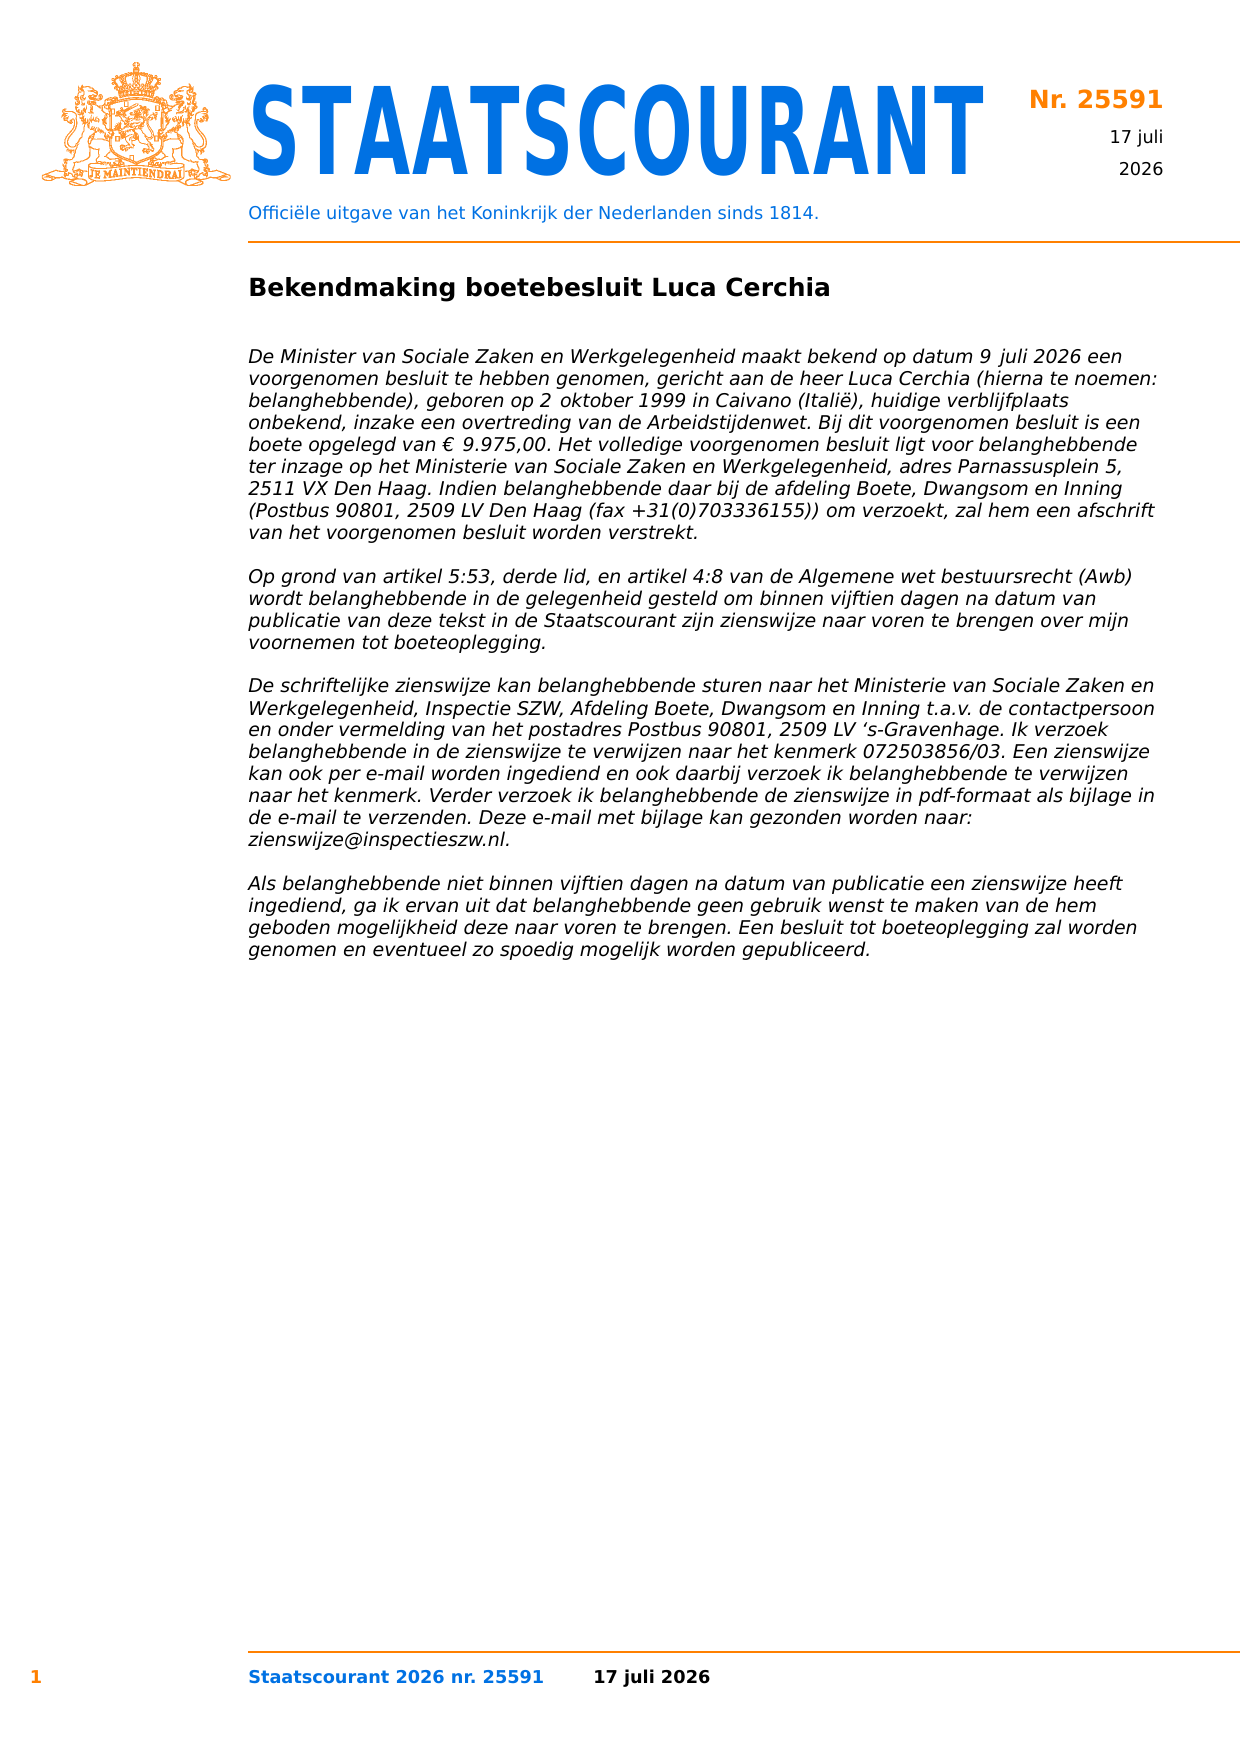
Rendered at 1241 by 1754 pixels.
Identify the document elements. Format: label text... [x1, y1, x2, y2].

table_header Nr. 25591 [998, 62, 1240, 121]
table_header STAATSCOURANT [248, 62, 998, 203]
subtitle Bekendmaking boetebesluit Luca Cerchia [248, 273, 1163, 302]
text Op grond van artikel 5:53, derde lid, en artikel 4:8 van de Algemene wet bestuursrecht (Awb) wordt belanghebbende in de gelegenheid gesteld om binnen vijftien dagen na datum van publicatie van deze tekst in de Staatscourant zijn zienswijze naar voren te brengen over mijn voornemen tot boeteoplegging. [248, 566, 1163, 653]
table_cell 2026 [998, 153, 1240, 203]
table_cell 17 juli [998, 121, 1240, 153]
table_header [25, 62, 248, 241]
picture [41, 62, 231, 186]
table_cell Officiële uitgave van het Koninkrijk der Nederlanden sinds 1814. [248, 203, 1240, 241]
text De schriftelijke zienswijze kan belanghebbende sturen naar het Ministerie van Sociale Zaken en Werkgelegenheid, Inspectie SZW, Afdeling Boete, Dwangsom en Inning t.a.v. de contactpersoon en onder vermelding van het postadres Postbus 90801, 2509 LV ‘s-Gravenhage. Ik verzoek belanghebbende in de zienswijze te verwijzen naar het kenmerk 072503856/03. Een zienswijze kan ook per e-mail worden ingediend en ook daarbij verzoek ik belanghebbende te verwijzen naar het kenmerk. Verder verzoek ik belanghebbende de zienswijze in pdf-formaat als bijlage in de e-mail te verzenden. Deze e-mail met bijlage kan gezonden worden naar: zienswijze@inspectieszw.nl. [248, 675, 1163, 851]
text Als belanghebbende niet binnen vijftien dagen na datum van publicatie een zienswijze heeft ingediend, ga ik ervan uit dat belanghebbende geen gebruik wenst te maken van de hem geboden mogelijkheid deze naar voren te brengen. Een besluit tot boeteoplegging zal worden genomen en eventueel zo spoedig mogelijk worden gepubliceerd. [248, 873, 1163, 961]
text De Minister van Sociale Zaken en Werkgelegenheid maakt bekend op datum 9 juli 2026 een voorgenomen besluit te hebben genomen, gericht aan de heer Luca Cerchia (hierna te noemen: belanghebbende), geboren op 2 oktober 1999 in Caivano (Italië), huidige verblijfplaats onbekend, inzake een overtreding van de Arbeidstijdenwet. Bij dit voorgenomen besluit is een boete opgelegd van € 9.975,00. Het volledige voorgenomen besluit ligt voor belanghebbende ter inzage op het Ministerie van Sociale Zaken en Werkgelegenheid, adres Parnassusplein 5, 2511 VX Den Haag. Indien belanghebbende daar bij de afdeling Boete, Dwangsom en Inning (Postbus 90801, 2509 LV Den Haag (fax +31(0)703336155)) om verzoekt, zal hem een afschrift van het voorgenomen besluit worden verstrekt. [248, 346, 1163, 544]
